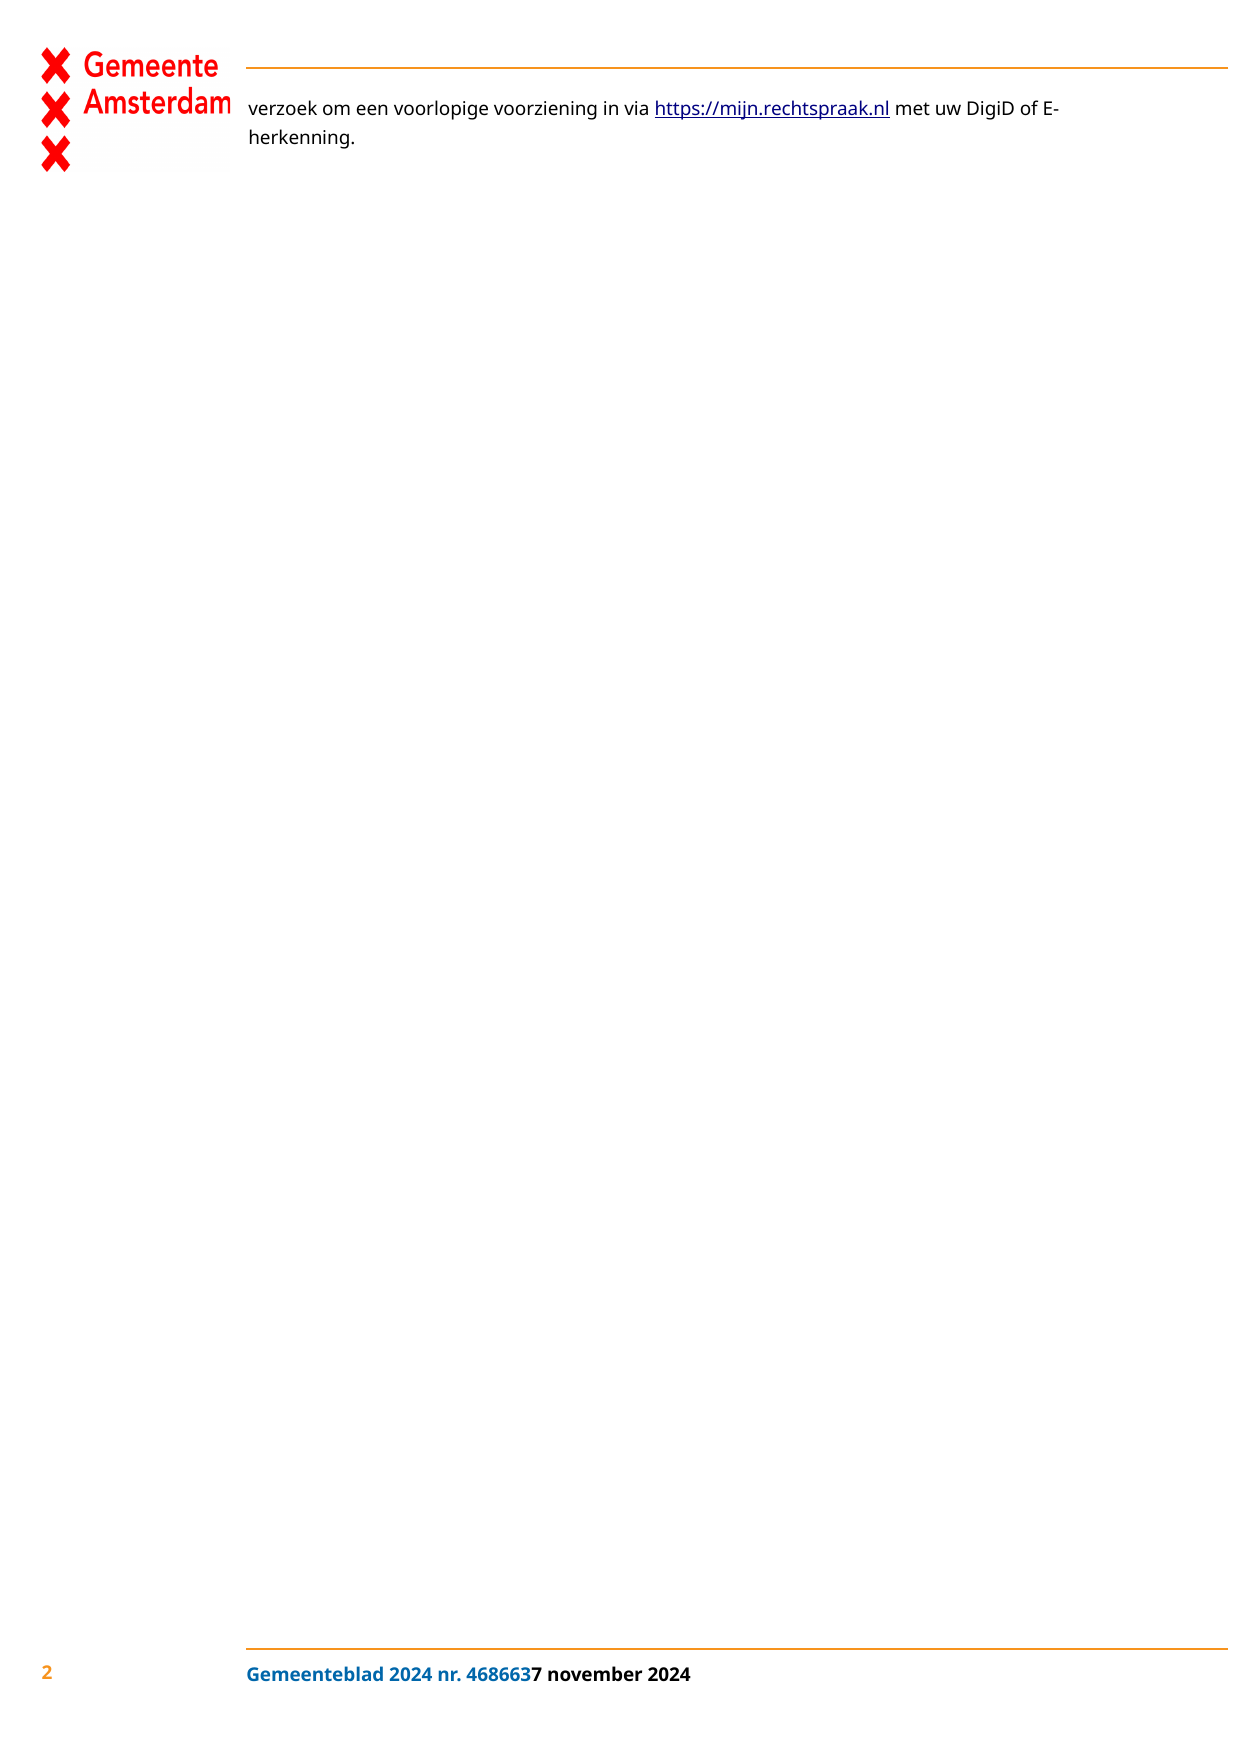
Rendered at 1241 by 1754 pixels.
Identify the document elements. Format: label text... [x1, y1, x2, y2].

text verzoek om een voorlopige voorziening in via https://mijn.rechtspraak.nl met uw DigiD of E-herkenning. [248, 95, 1152, 150]
picture [41, 47, 231, 172]
